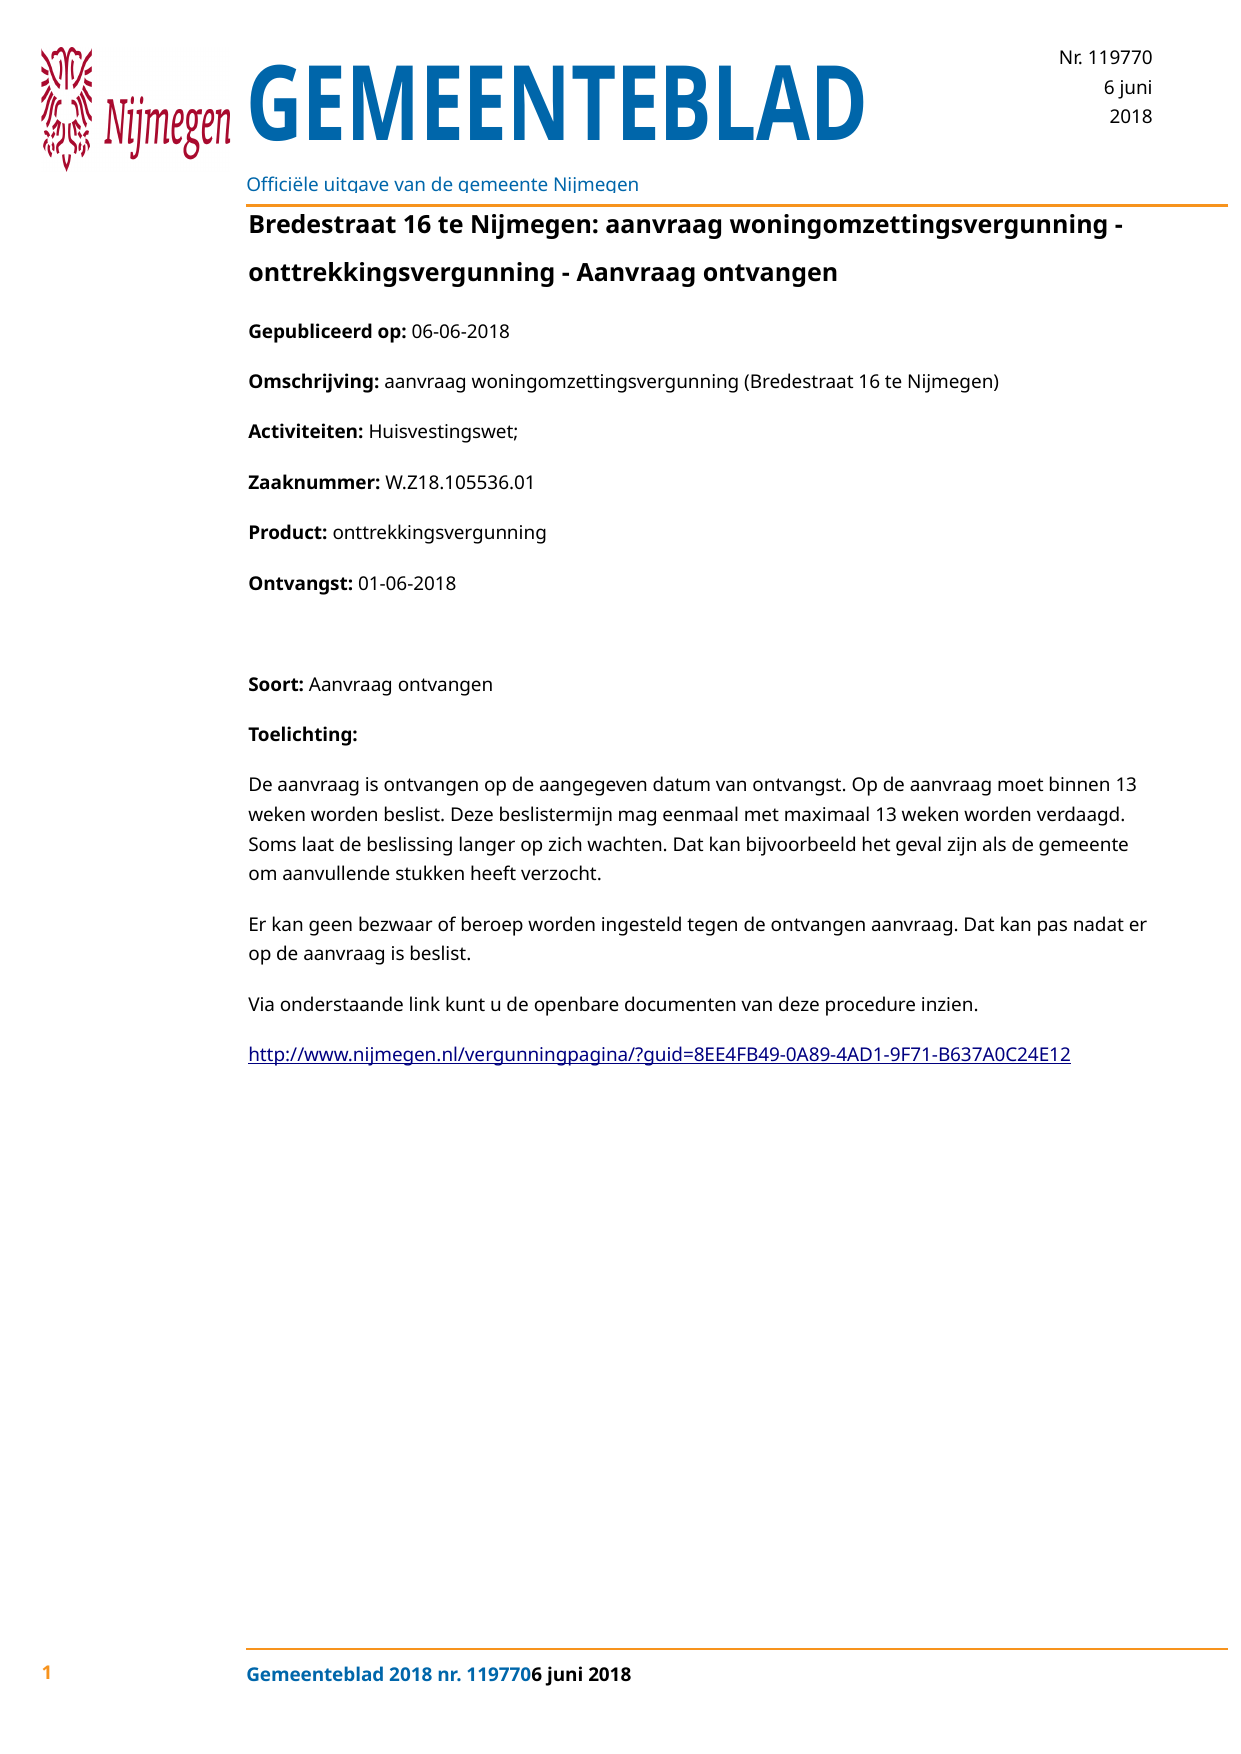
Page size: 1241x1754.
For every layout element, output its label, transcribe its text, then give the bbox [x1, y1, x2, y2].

text Omschrijving: aanvraag woningomzettingsvergunning (Bredestraat 16 te Nijmegen) [248, 368, 1152, 394]
text http://www.nijmegen.nl/vergunningpagina/?guid=8EE4FB49-0A89-4AD1-9F71-B637A0C24E12 [248, 1041, 1152, 1067]
picture [41, 47, 231, 172]
text Soort: Aanvraag ontvangen [248, 671, 1152, 697]
text Gepubliceerd op: 06-06-2018 [248, 318, 1152, 344]
text Product: onttrekkingsvergunning [248, 519, 1152, 545]
text Bredestraat 16 te Nijmegen: aanvraag woningomzettingsvergunning - onttrekkingsvergunning - Aanvraag ontvangen [248, 207, 1152, 288]
text Er kan geen bezwaar of beroep worden ingesteld tegen de ontvangen aanvraag. Dat kan pas nadat er op de aanvraag is beslist. [248, 911, 1152, 966]
text Via onderstaande link kunt u de openbare documenten van deze procedure inzien. [248, 991, 1152, 1017]
text Activiteiten: Huisvestingswet; [248, 419, 1152, 444]
text Toelichting: [248, 721, 1152, 747]
text Ontvangst: 01-06-2018 [248, 570, 1152, 596]
text De aanvraag is ontvangen op de aangegeven datum van ontvangst. Op de aanvraag moet binnen 13 weken worden beslist. Deze beslistermijn mag eenmaal met maximaal 13 weken worden verdaagd. Soms laat de beslissing langer op zich wachten. Dat kan bijvoorbeeld het geval zijn als de gemeente om aanvullende stukken heeft verzocht. [248, 772, 1152, 886]
text Zaaknummer: W.Z18.105536.01 [248, 469, 1152, 495]
